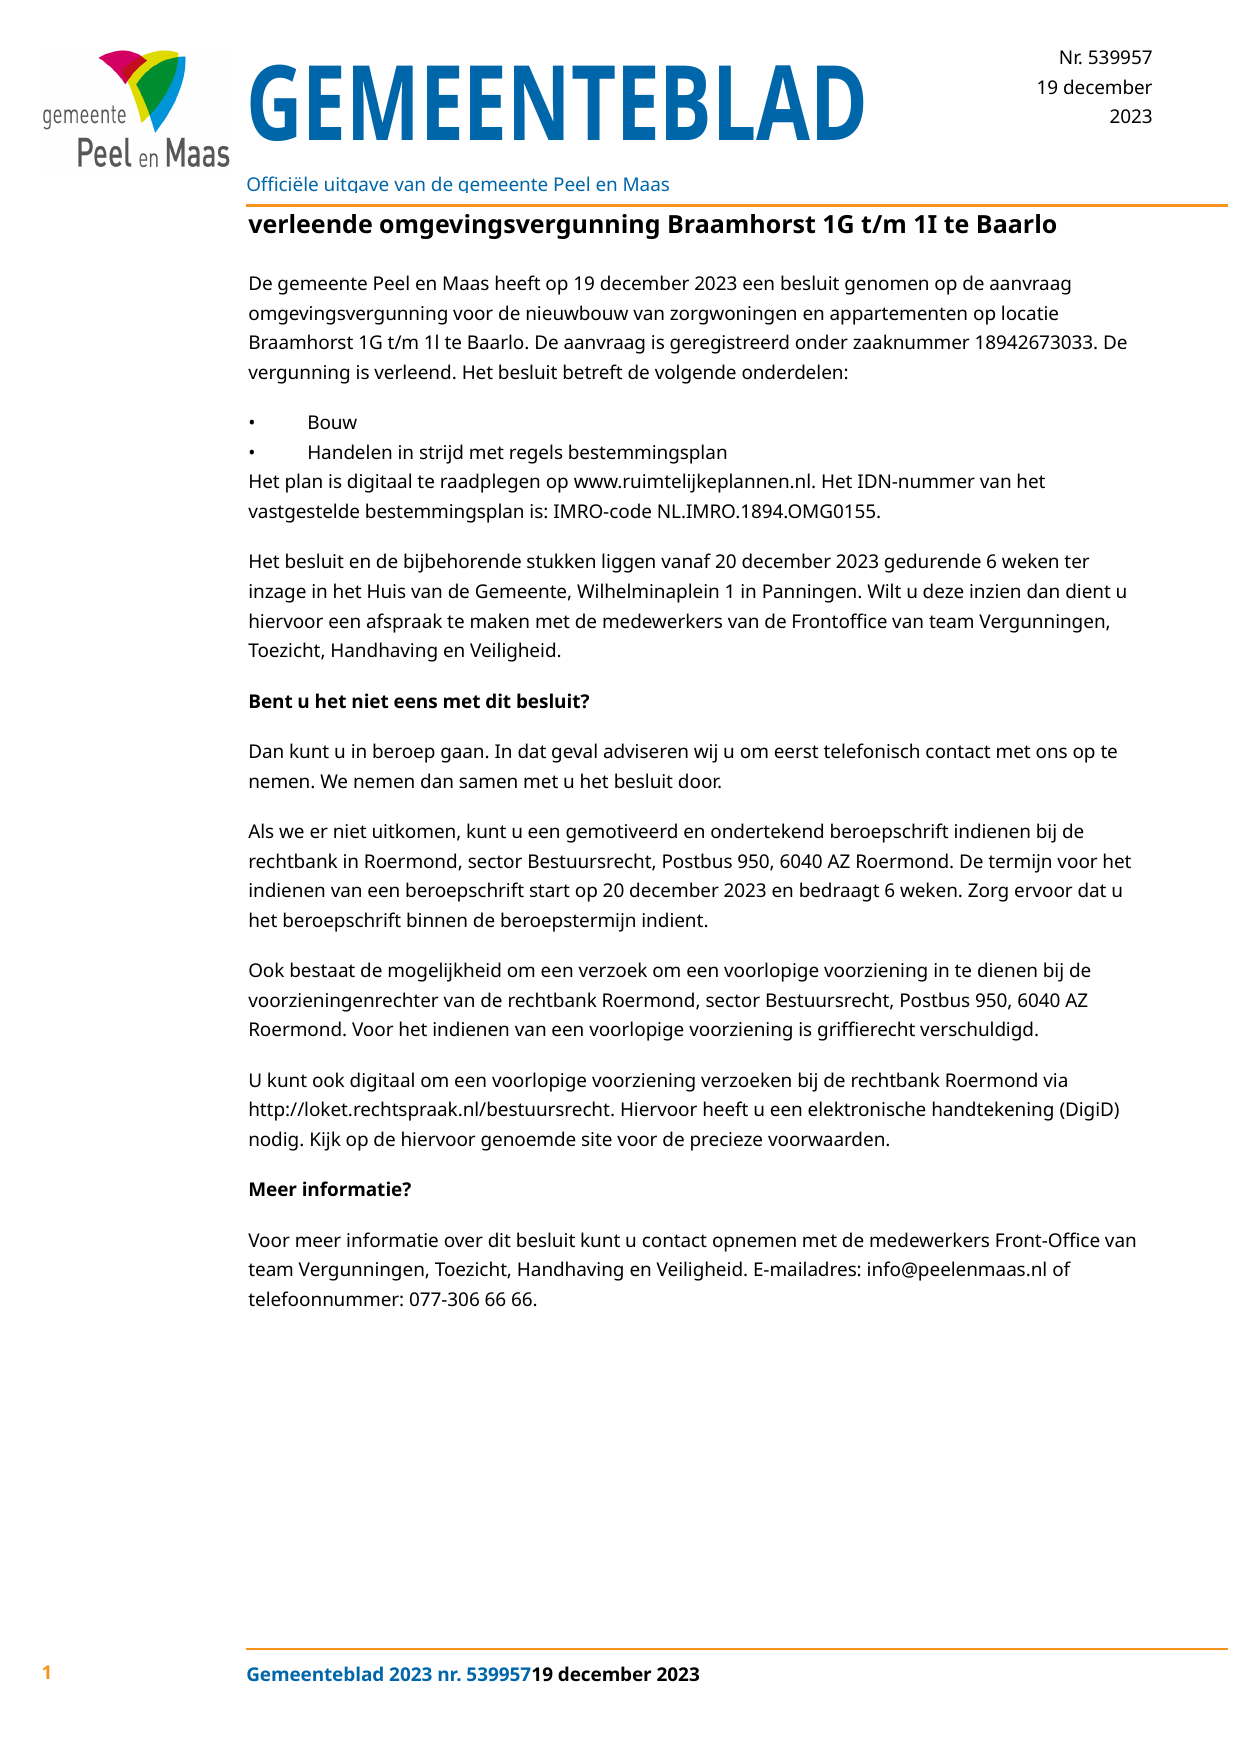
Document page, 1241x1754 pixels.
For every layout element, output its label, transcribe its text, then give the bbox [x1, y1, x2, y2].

picture [41, 47, 231, 172]
list Handelen in strijd met regels bestemmingsplan [248, 439, 1152, 465]
text verleende omgevingsvergunning Braamhorst 1G t/m 1I te Baarlo [248, 207, 1152, 241]
text Bent u het niet eens met dit besluit? [248, 688, 1152, 713]
text Het plan is digitaal te raadplegen op www.ruimtelijkeplannen.nl. Het IDN-nummer van het vastgestelde bestemmingsplan is: IMRO-code NL.IMRO.1894.OMG0155. [248, 469, 1152, 524]
text Dan kunt u in beroep gaan. In dat geval adviseren wij u om eerst telefonisch contact met ons op te nemen. We nemen dan samen met u het besluit door. [248, 738, 1152, 793]
text Het besluit en de bijbehorende stukken liggen vanaf 20 december 2023 gedurende 6 weken ter inzage in het Huis van de Gemeente, Wilhelminaplein 1 in Panningen. Wilt u deze inzien dan dient u hiervoor een afspraak te maken met de medewerkers van de Frontoffice van team Vergunningen, Toezicht, Handhaving en Veiligheid. [248, 549, 1152, 663]
text U kunt ook digitaal om een voorlopige voorziening verzoeken bij de rechtbank Roermond via http://loket.rechtspraak.nl/bestuursrecht. Hiervoor heeft u een elektronische handtekening (DigiD) nodig. Kijk op de hiervoor genoemde site voor de precieze voorwaarden. [248, 1067, 1152, 1152]
text De gemeente Peel en Maas heeft op 19 december 2023 een besluit genomen op de aanvraag omgevingsvergunning voor de nieuwbouw van zorgwoningen en appartementen op locatie Braamhorst 1G t/m 1l te Baarlo. De aanvraag is geregistreerd onder zaaknummer 18942673033. De vergunning is verleend. Het besluit betreft de volgende onderdelen: [248, 270, 1152, 385]
text Ook bestaat de mogelijkheid om een verzoek om een voorlopige voorziening in te dienen bij de voorzieningenrechter van de rechtbank Roermond, sector Bestuursrecht, Postbus 950, 6040 AZ Roermond. Voor het indienen van een voorlopige voorziening is griffierecht verschuldigd. [248, 957, 1152, 1042]
text Als we er niet uitkomen, kunt u een gemotiveerd en ondertekend beroepschrift indienen bij de rechtbank in Roermond, sector Bestuursrecht, Postbus 950, 6040 AZ Roermond. De termijn voor het indienen van een beroepschrift start op 20 december 2023 en bedraagt 6 weken. Zorg ervoor dat u het beroepschrift binnen de beroepstermijn indient. [248, 818, 1152, 933]
text Meer informatie? [248, 1177, 1152, 1202]
text Voor meer informatie over dit besluit kunt u contact opnemen met de medewerkers Front-Office van team Vergunningen, Toezicht, Handhaving en Veiligheid. E-mailadres: info@peelenmaas.nl of telefoonnummer: 077-306 66 66. [248, 1227, 1152, 1312]
list Bouw [248, 409, 1152, 435]
